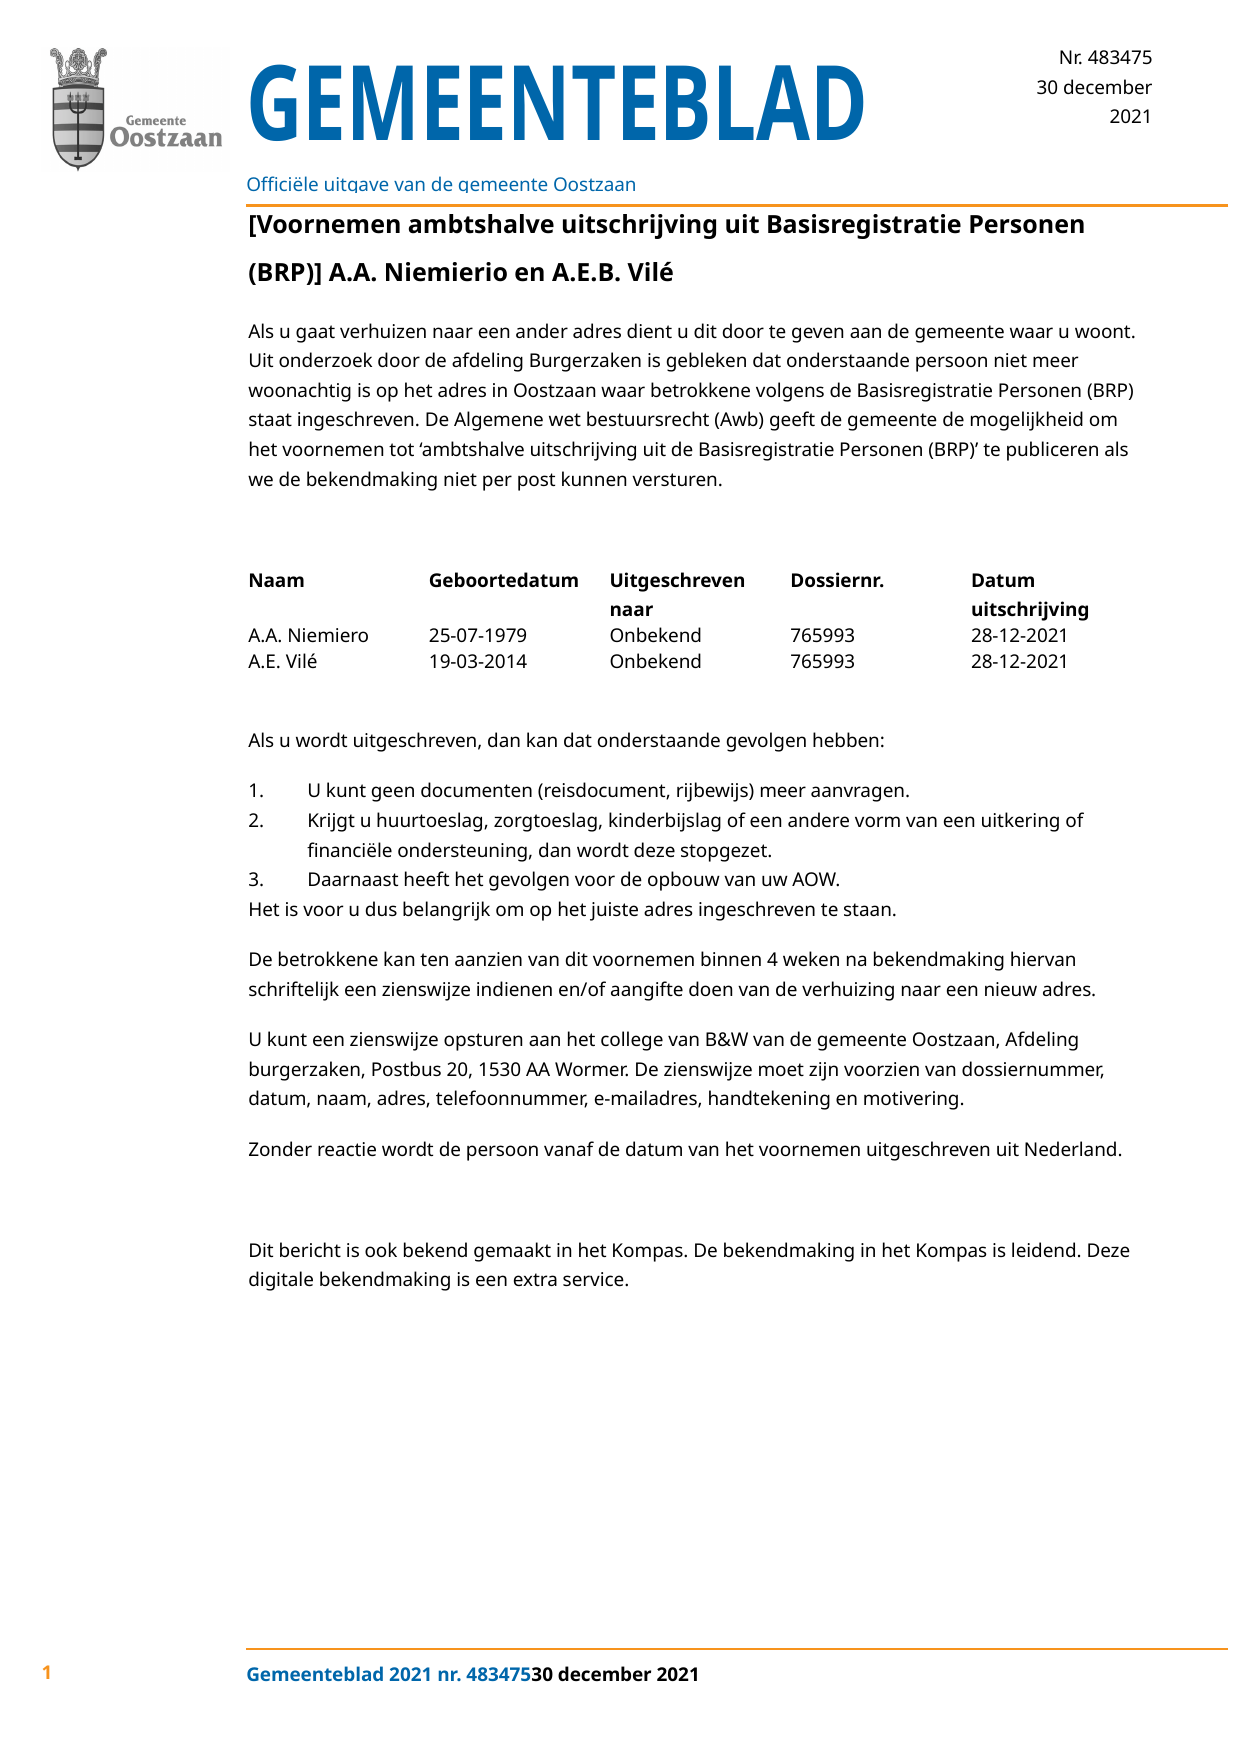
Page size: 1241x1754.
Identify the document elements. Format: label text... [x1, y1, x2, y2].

table_header Naam [248, 567, 429, 622]
list U kunt geen documenten (reisdocument, rijbewijs) meer aanvragen. [248, 778, 1152, 803]
text U kunt een zienswijze opsturen aan het college van B&W van de gemeente Oostzaan, Afdeling burgerzaken, Postbus 20, 1530 AA Wormer. De zienswijze moet zijn voorzien van dossiernummer, datum, naam, adres, telefoonnummer, e-mailadres, handtekening en motivering. [248, 1026, 1152, 1111]
table_cell 765993 [790, 622, 971, 648]
table_cell 25-07-1979 [429, 622, 609, 648]
text Dit bericht is ook bekend gemaakt in het Kompas. De bekendmaking in het Kompas is leidend. Deze digitale bekendmaking is een extra service. [248, 1237, 1152, 1292]
picture [41, 47, 231, 172]
table_header Dossiernr. [790, 567, 971, 622]
table_cell A.A. Niemiero [248, 622, 429, 648]
table_cell Onbekend [609, 648, 790, 673]
table_cell 28-12-2021 [971, 648, 1152, 673]
list Krijgt u huurtoeslag, zorgtoeslag, kinderbijslag of een andere vorm van een uitkering of financiële ondersteuning, dan wordt deze stopgezet. [248, 807, 1152, 862]
text Het is voor u dus belangrijk om op het juiste adres ingeschreven te staan. [248, 896, 1152, 922]
table_cell 19-03-2014 [429, 648, 609, 673]
table_cell Onbekend [609, 622, 790, 648]
table_cell 765993 [790, 648, 971, 673]
table_header Datum uitschrijving [971, 567, 1152, 622]
text [Voornemen ambtshalve uitschrijving uit Basisregistratie Personen (BRP)] A.A. Niemierio en A.E.B. Vilé [248, 207, 1152, 288]
table_cell A.E. Vilé [248, 648, 429, 673]
text De betrokkene kan ten aanzien van dit voornemen binnen 4 weken na bekendmaking hiervan schriftelijk een zienswijze indienen en/of aangifte doen van de verhuizing naar een nieuw adres. [248, 946, 1152, 1002]
table_header Geboortedatum [429, 567, 609, 622]
text Zonder reactie wordt de persoon vanaf de datum van het voornemen uitgeschreven uit Nederland. [248, 1136, 1152, 1162]
table_cell 28-12-2021 [971, 622, 1152, 648]
text Als u wordt uitgeschreven, dan kan dat onderstaande gevolgen hebben: [248, 727, 1152, 753]
list Daarnaast heeft het gevolgen voor de opbouw van uw AOW. [248, 866, 1152, 892]
text Als u gaat verhuizen naar een ander adres dient u dit door te geven aan de gemeente waar u woont. Uit onderzoek door de afdeling Burgerzaken is gebleken dat onderstaande persoon niet meer woonachtig is op het adres in Oostzaan waar betrokkene volgens de Basisregistratie Personen (BRP) staat ingeschreven. De Algemene wet bestuursrecht (Awb) geeft de gemeente de mogelijkheid om het voornemen tot ‘ambtshalve uitschrijving uit de Basisregistratie Personen (BRP)’ te publiceren als we de bekendmaking niet per post kunnen versturen. [248, 318, 1152, 492]
table_header Uitgeschreven naar [609, 567, 790, 622]
